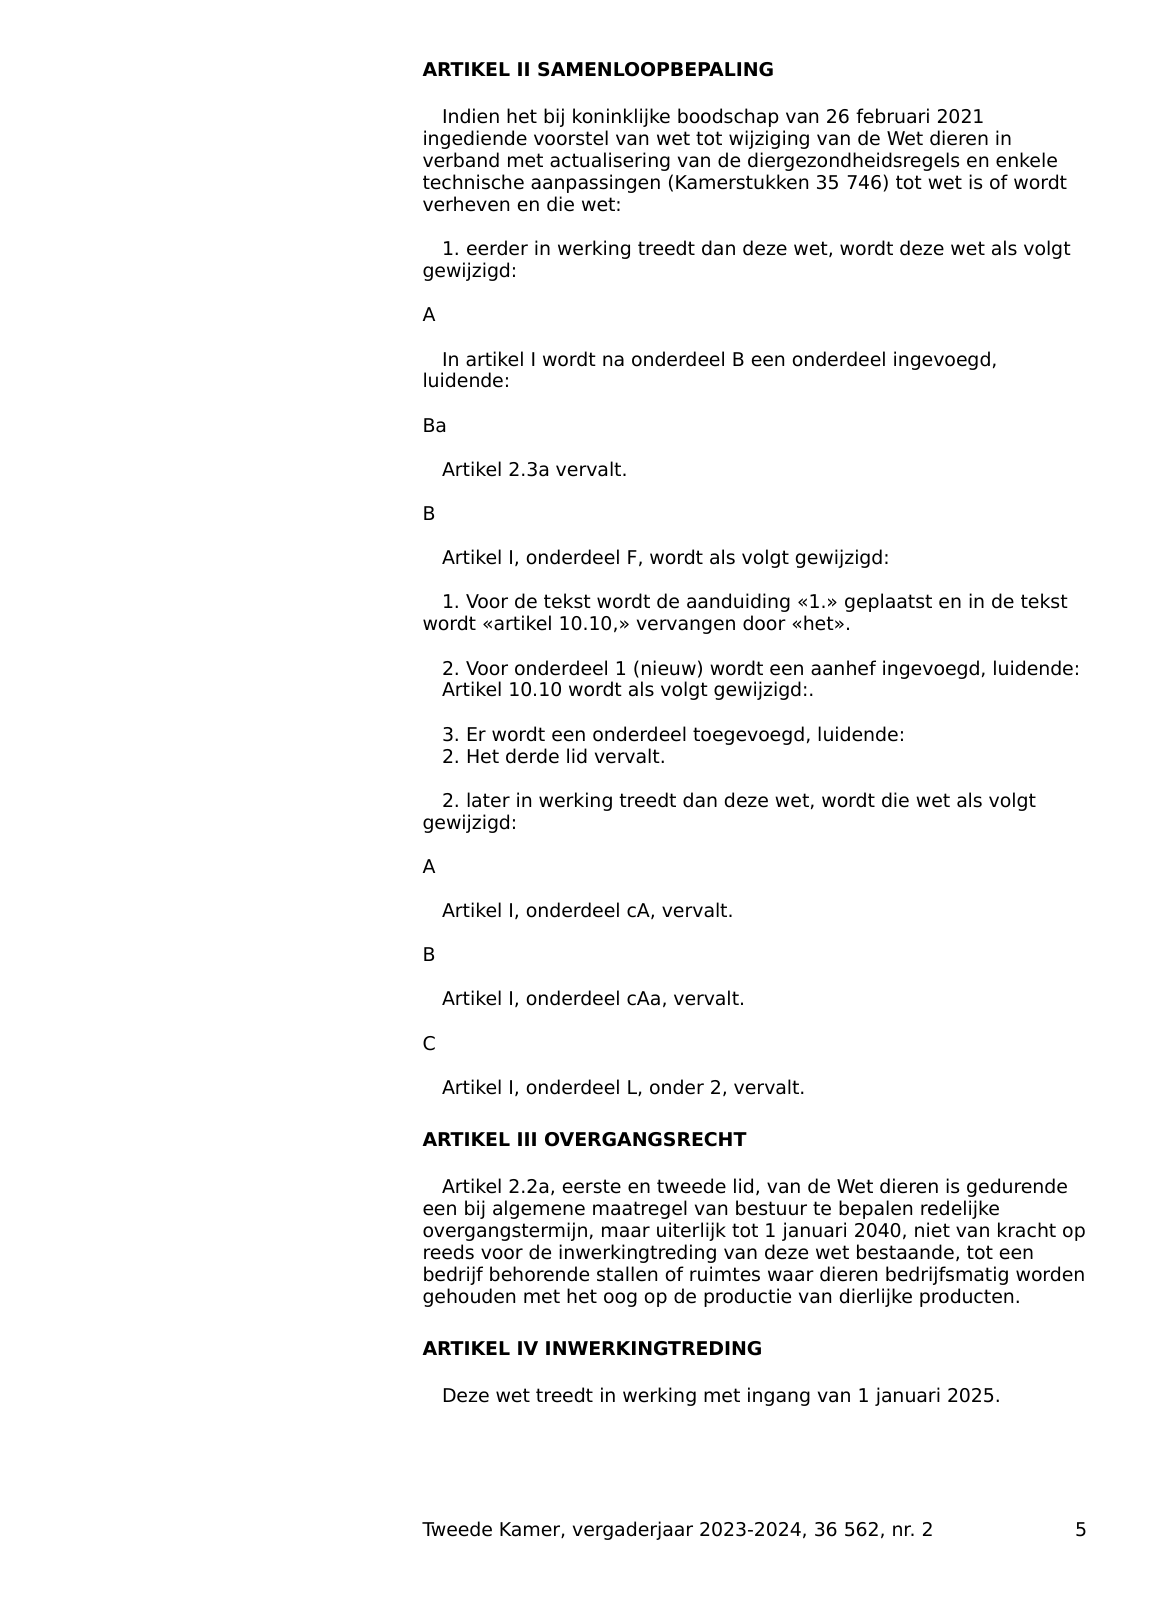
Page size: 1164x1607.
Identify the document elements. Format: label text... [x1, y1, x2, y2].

text Artikel I, onderdeel cA, vervalt. [422, 900, 1087, 922]
text Indien het bij koninklijke boodschap van 26 februari 2021 ingediende voorstel van wet tot wijziging van de Wet dieren in verband met actualisering van de diergezondheidsregels en enkele technische aanpassingen (Kamerstukken 35 746) tot wet is of wordt verheven en die wet: [422, 106, 1087, 216]
subtitle ARTIKEL III OVERGANGSRECHT [422, 1129, 1087, 1151]
text 2. Het derde lid vervalt. [422, 746, 1087, 767]
text In artikel I wordt na onderdeel B een onderdeel ingevoegd, luidende: [422, 348, 1087, 392]
text Ba [422, 414, 1087, 437]
text 1. eerder in werking treedt dan deze wet, wordt deze wet als volgt gewijzigd: [422, 238, 1087, 282]
subtitle ARTIKEL II SAMENLOOPBEPALING [422, 59, 1087, 81]
subtitle ARTIKEL IV INWERKINGTREDING [422, 1337, 1087, 1359]
text A [422, 304, 1087, 326]
text Artikel I, onderdeel F, wordt als volgt gewijzigd: [422, 547, 1087, 569]
text 1. Voor de tekst wordt de aanduiding «1.» geplaatst en in de tekst wordt «artikel 10.10,» vervangen door «het». [422, 591, 1087, 635]
text Artikel 10.10 wordt als volgt gewijzigd:. [422, 679, 1087, 701]
text B [422, 944, 1087, 966]
text 2. Voor onderdeel 1 (nieuw) wordt een aanhef ingevoegd, luidende: [422, 657, 1087, 679]
text Artikel 2.3a vervalt. [422, 459, 1087, 481]
text 2. later in werking treedt dan deze wet, wordt die wet als volgt gewijzigd: [422, 790, 1087, 834]
text C [422, 1032, 1087, 1054]
text Artikel 2.2a, eerste en tweede lid, van de Wet dieren is gedurende een bij algemene maatregel van bestuur te bepalen redelijke overgangstermijn, maar uiterlijk tot 1 januari 2040, niet van kracht op reeds voor de inwerkingtreding van deze wet bestaande, tot een bedrijf behorende stallen of ruimtes waar dieren bedrijfsmatig worden gehouden met het oog op de productie van dierlijke producten. [422, 1176, 1087, 1307]
text 3. Er wordt een onderdeel toegevoegd, luidende: [422, 723, 1087, 746]
text A [422, 856, 1087, 878]
text Artikel I, onderdeel L, onder 2, vervalt. [422, 1077, 1087, 1099]
text B [422, 503, 1087, 525]
text Deze wet treedt in werking met ingang van 1 januari 2025. [422, 1384, 1087, 1406]
text Artikel I, onderdeel cAa, vervalt. [422, 988, 1087, 1010]
